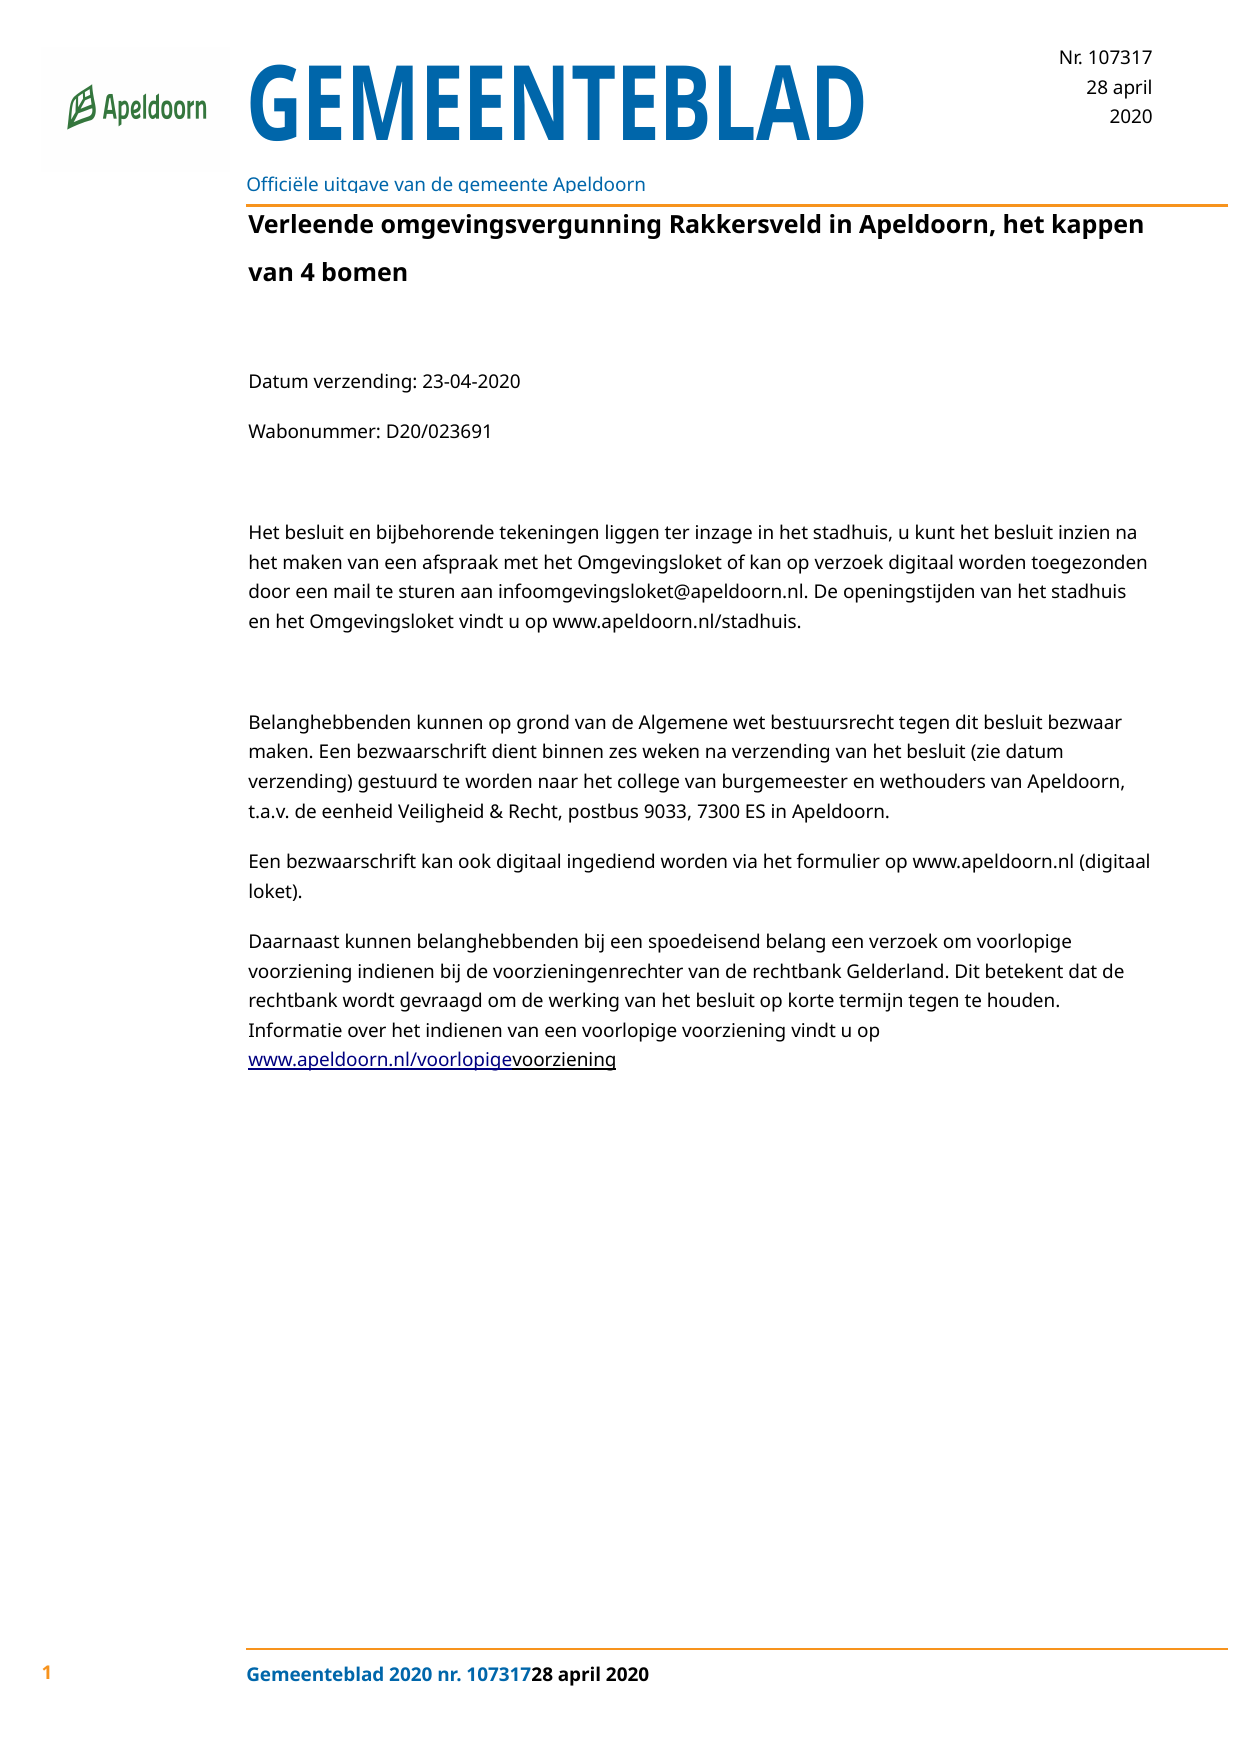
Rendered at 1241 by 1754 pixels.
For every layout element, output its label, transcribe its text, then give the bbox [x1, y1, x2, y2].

text Daarnaast kunnen belanghebbenden bij een spoedeisend belang een verzoek om voorlopige voorziening indienen bij de voorzieningenrechter van de rechtbank Gelderland. Dit betekent dat de rechtbank wordt gevraagd om de werking van het besluit op korte termijn tegen te houden. Informatie over het indienen van een voorlopige voorziening vindt u op www.apeldoorn.nl/voorlopigevoorziening [248, 928, 1152, 1072]
text Verleende omgevingsvergunning Rakkersveld in Apeldoorn, het kappen van 4 bomen [248, 207, 1152, 288]
text Het besluit en bijbehorende tekeningen liggen ter inzage in het stadhuis, u kunt het besluit inzien na het maken van een afspraak met het Omgevingsloket of kan op verzoek digitaal worden toegezonden door een mail te sturen aan infoomgevingsloket@apeldoorn.nl. De openingstijden van het stadhuis en het Omgevingsloket vindt u op www.apeldoorn.nl/stadhuis. [248, 519, 1152, 634]
text Een bezwaarschrift kan ook digitaal ingediend worden via het formulier op www.apeldoorn.nl (digitaal loket). [248, 848, 1152, 904]
picture [41, 47, 231, 172]
text Datum verzending: 23-04-2020 [248, 368, 1152, 394]
text Wabonummer: D20/023691 [248, 419, 1152, 444]
text Belanghebbenden kunnen op grond van de Algemene wet bestuursrecht tegen dit besluit bezwaar maken. Een bezwaarschrift dient binnen zes weken na verzending van het besluit (zie datum verzending) gestuurd te worden naar het college van burgemeester en wethouders van Apeldoorn, t.a.v. de eenheid Veiligheid & Recht, postbus 9033, 7300 ES in Apeldoorn. [248, 709, 1152, 824]
